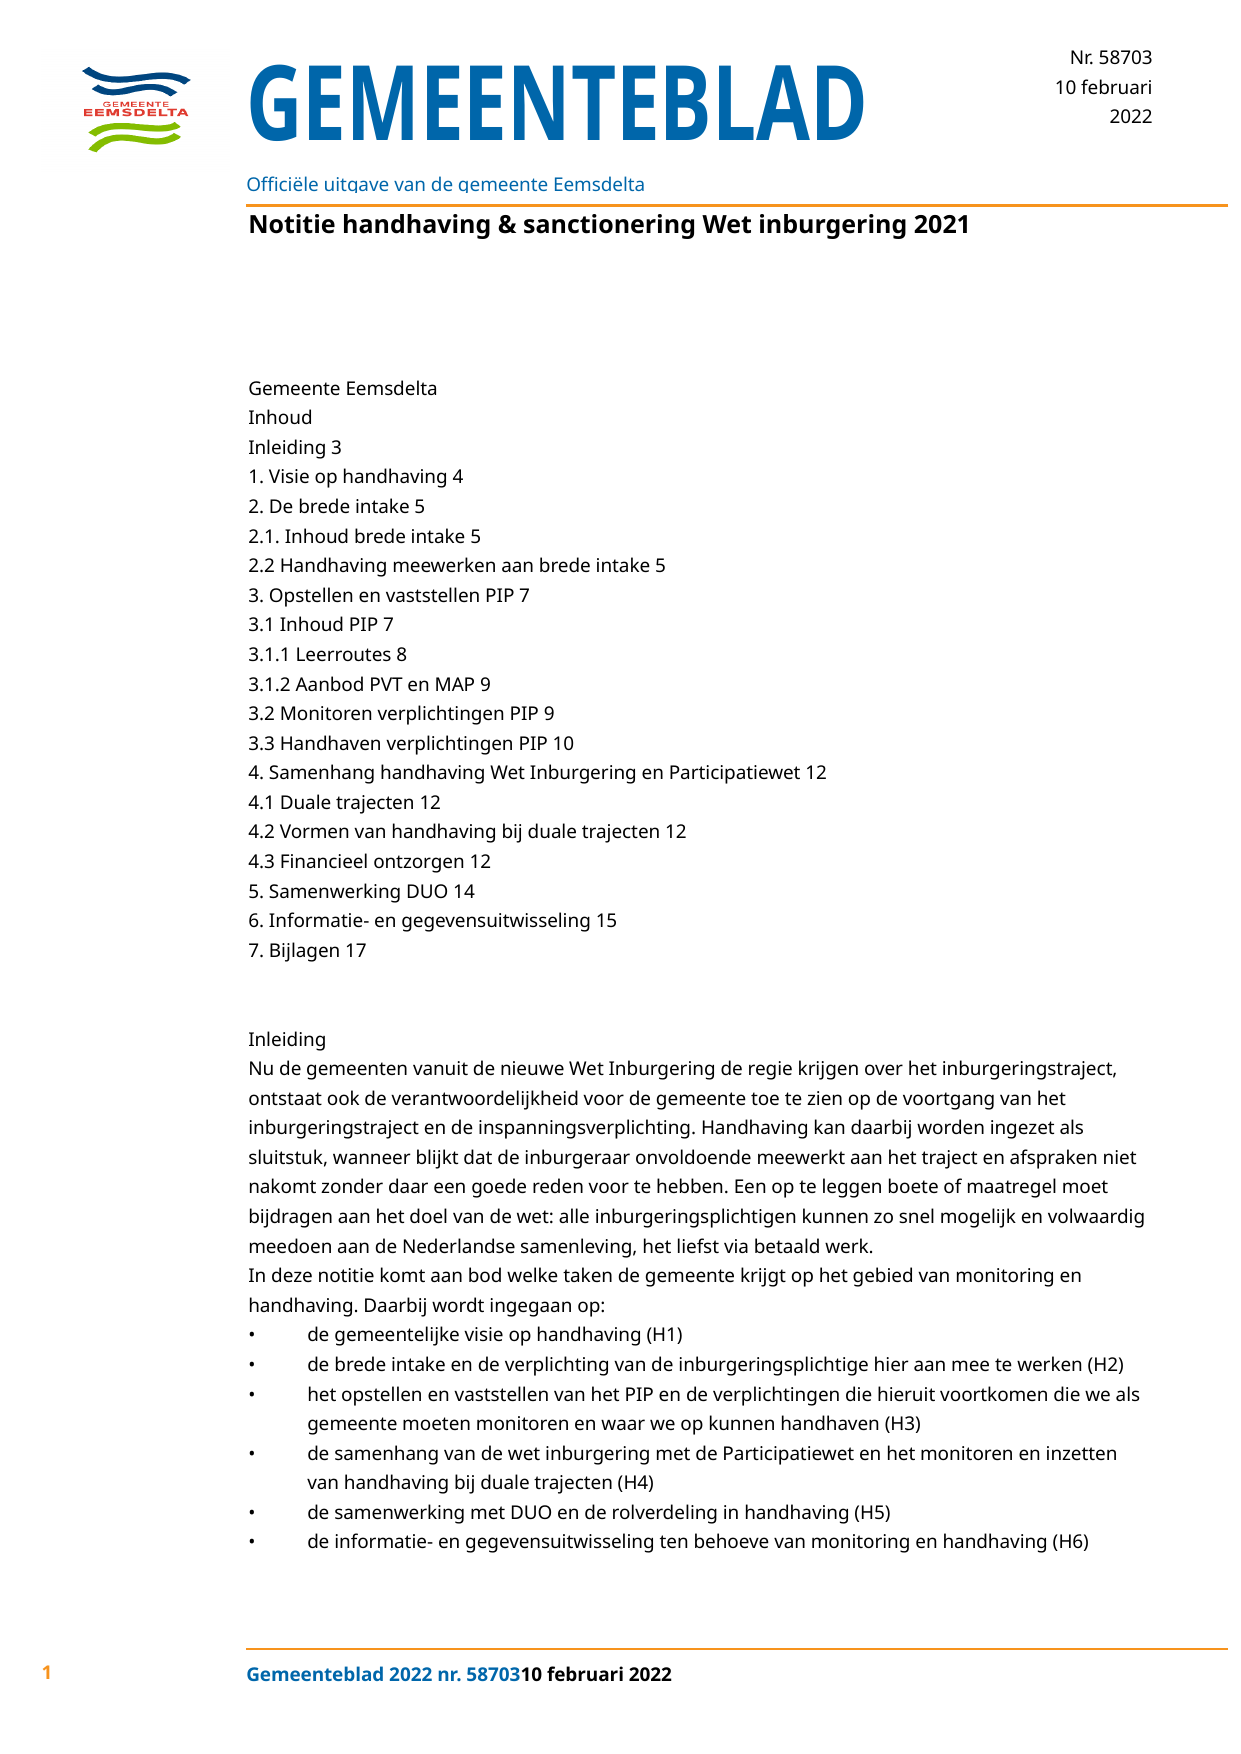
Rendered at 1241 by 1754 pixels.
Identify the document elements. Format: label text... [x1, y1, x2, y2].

text 6. Informatie- en gegevensuitwisseling 15 [248, 907, 1152, 933]
text 4.1 Duale trajecten 12 [248, 789, 1152, 815]
text 2. De brede intake 5 [248, 493, 1152, 519]
list de gemeentelijke visie op handhaving (H1) [248, 1322, 1152, 1347]
text Gemeente Eemsdelta [248, 375, 1152, 401]
list de samenhang van de wet inburgering met de Participatiewet en het monitoren en inzetten van handhaving bij duale trajecten (H4) [248, 1440, 1152, 1495]
text Inhoud [248, 404, 1152, 430]
text 3.1.2 Aanbod PVT en MAP 9 [248, 671, 1152, 696]
list het opstellen en vaststellen van het PIP en de verplichtingen die hieruit voortkomen die we als gemeente moeten monitoren en waar we op kunnen handhaven (H3) [248, 1381, 1152, 1436]
text 7. Bijlagen 17 [248, 937, 1152, 963]
text 2.1. Inhoud brede intake 5 [248, 523, 1152, 548]
list de samenwerking met DUO en de rolverdeling in handhaving (H5) [248, 1499, 1152, 1525]
text 3.2 Monitoren verplichtingen PIP 9 [248, 700, 1152, 726]
text 4.2 Vormen van handhaving bij duale trajecten 12 [248, 819, 1152, 844]
text 3. Opstellen en vaststellen PIP 7 [248, 582, 1152, 608]
text 3.1 Inhoud PIP 7 [248, 612, 1152, 637]
text Nu de gemeenten vanuit de nieuwe Wet Inburgering de regie krijgen over het inburgeringstraject, ontstaat ook de verantwoordelijkheid voor de gemeente toe te zien op de voortgang van het inburgeringstraject en de inspanningsverplichting. Handhaving kan daarbij worden ingezet als sluitstuk, wanneer blijkt dat de inburgeraar onvoldoende meewerkt aan het traject en afspraken niet nakomt zonder daar een goede reden voor te hebben. Een op te leggen boete of maatregel moet bijdragen aan het doel van de wet: alle inburgeringsplichtigen kunnen zo snel mogelijk en volwaardig meedoen aan de Nederlandse samenleving, het liefst via betaald werk. [248, 1055, 1152, 1258]
text In deze notitie komt aan bod welke taken de gemeente krijgt op het gebied van monitoring en handhaving. Daarbij wordt ingegaan op: [248, 1262, 1152, 1318]
text 4. Samenhang handhaving Wet Inburgering en Participatiewet 12 [248, 759, 1152, 785]
text 5. Samenwerking DUO 14 [248, 878, 1152, 903]
picture [41, 47, 231, 172]
text Inleiding [248, 1026, 1152, 1051]
text 3.3 Handhaven verplichtingen PIP 10 [248, 730, 1152, 756]
text Inleiding 3 [248, 434, 1152, 460]
text Notitie handhaving & sanctionering Wet inburgering 2021 [248, 207, 1152, 241]
text 4.3 Financieel ontzorgen 12 [248, 848, 1152, 874]
text 3.1.1 Leerroutes 8 [248, 641, 1152, 667]
text 2.2 Handhaving meewerken aan brede intake 5 [248, 552, 1152, 578]
list de informatie- en gegevensuitwisseling ten behoeve van monitoring en handhaving (H6) [248, 1529, 1152, 1554]
list de brede intake en de verplichting van de inburgeringsplichtige hier aan mee te werken (H2) [248, 1351, 1152, 1377]
text 1. Visie op handhaving 4 [248, 464, 1152, 489]
